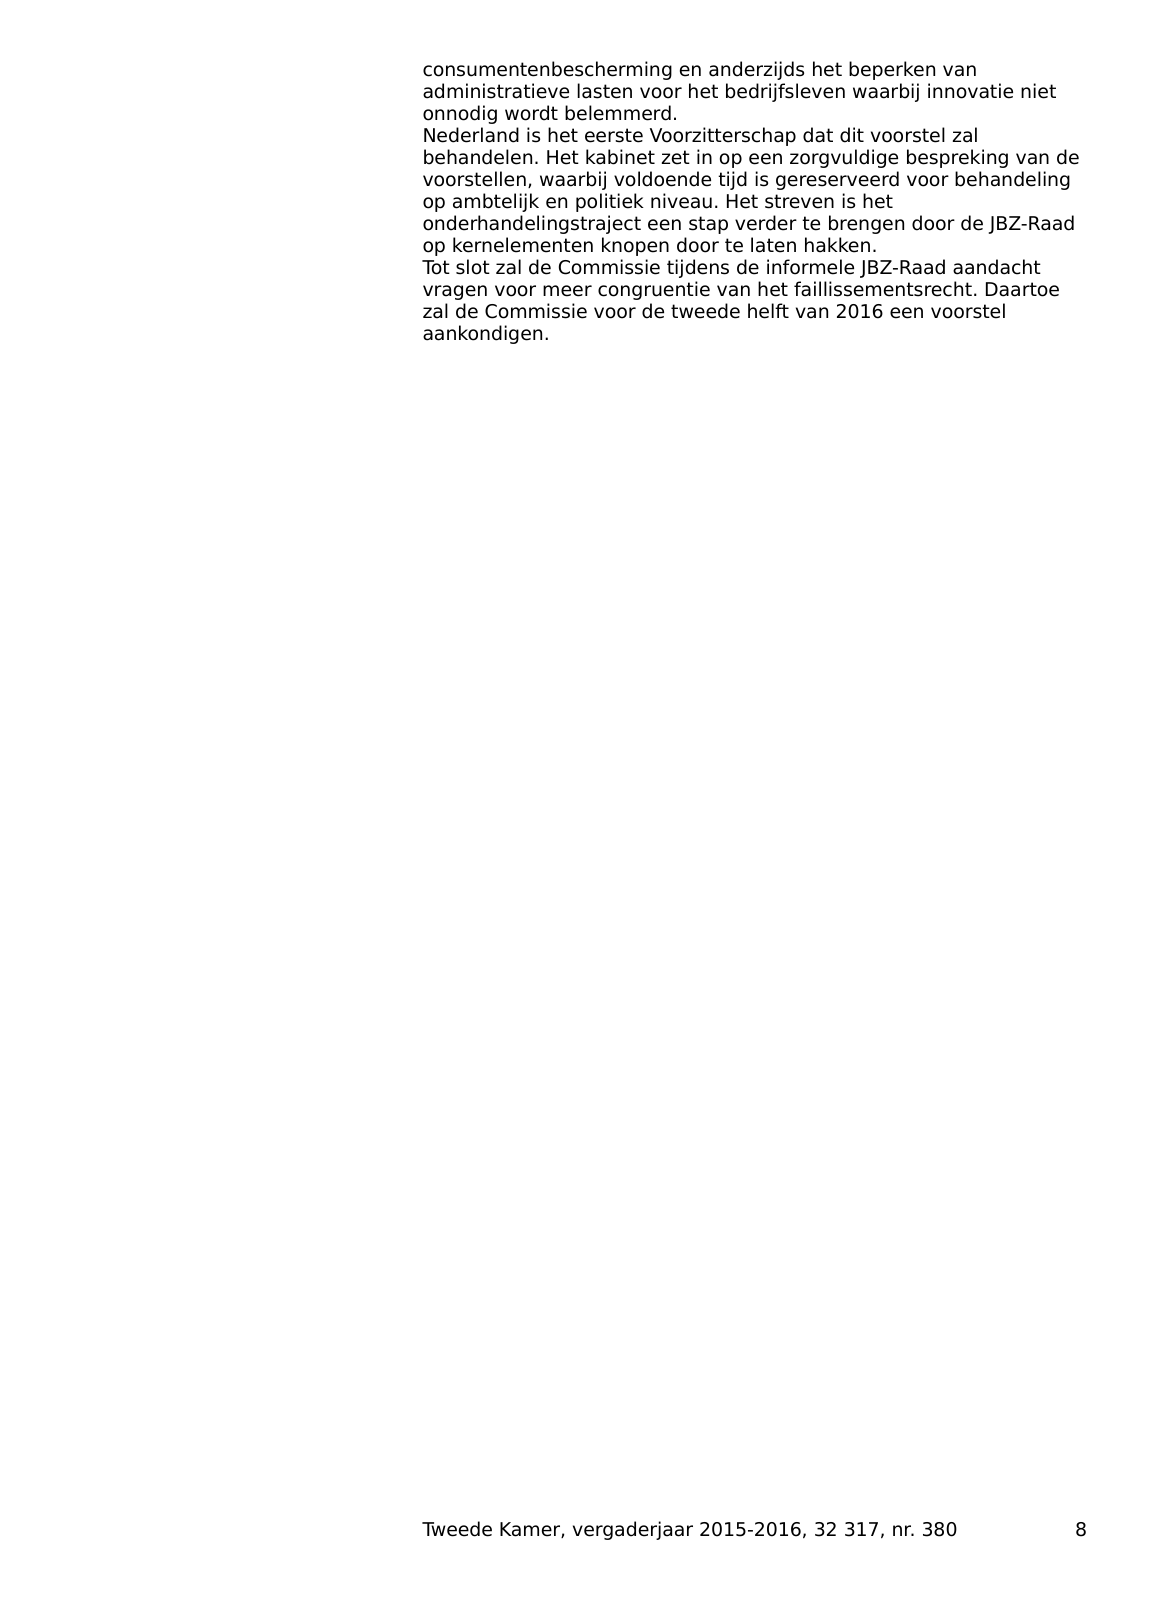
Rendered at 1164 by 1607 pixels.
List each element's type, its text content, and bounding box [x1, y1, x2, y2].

text Nederland is het eerste Voorzitterschap dat dit voorstel zal behandelen. Het kabinet zet in op een zorgvuldige bespreking van de voorstellen, waarbij voldoende tijd is gereserveerd voor behandeling op ambtelijk en politiek niveau. Het streven is het onderhandelingstraject een stap verder te brengen door de JBZ-Raad op kernelementen knopen door te laten hakken. [422, 125, 1087, 257]
text Tot slot zal de Commissie tijdens de informele JBZ-Raad aandacht vragen voor meer congruentie van het faillissementsrecht. Daartoe zal de Commissie voor de tweede helft van 2016 een voorstel aankondigen. [422, 257, 1087, 345]
text consumentenbescherming en anderzijds het beperken van administratieve lasten voor het bedrijfsleven waarbij innovatie niet onnodig wordt belemmerd. [422, 59, 1087, 125]
